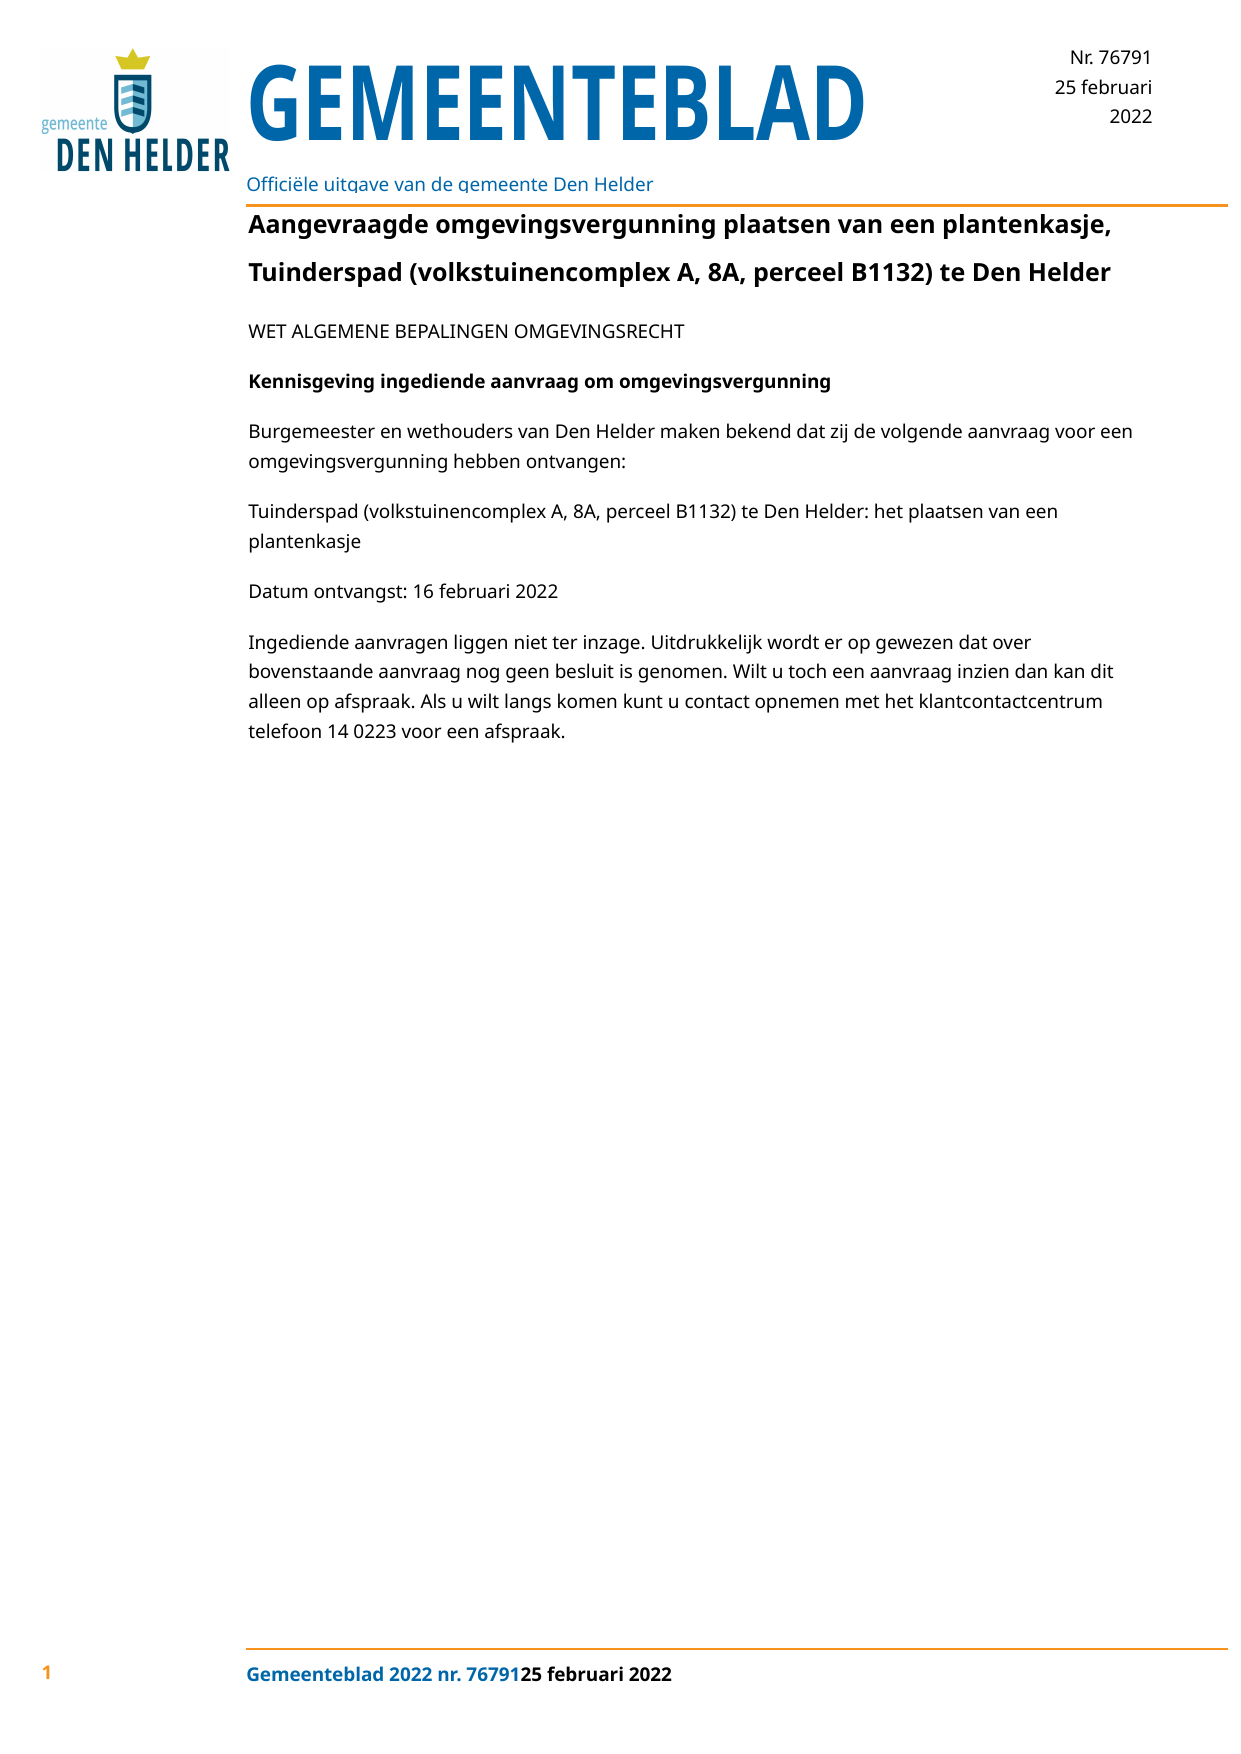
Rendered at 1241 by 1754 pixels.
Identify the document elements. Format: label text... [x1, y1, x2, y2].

text Aangevraagde omgevingsvergunning plaatsen van een plantenkasje, Tuinderspad (volkstuinencomplex A, 8A, perceel B1132) te Den Helder [248, 207, 1152, 288]
text WET ALGEMENE BEPALINGEN OMGEVINGSRECHT [248, 318, 1152, 344]
picture [100, 154, 106, 172]
text Kennisgeving ingediende aanvraag om omgevingsvergunning [248, 368, 1152, 394]
text Datum ontvangst: 16 februari 2022 [248, 579, 1152, 604]
picture [130, 157, 135, 172]
picture [41, 47, 231, 172]
picture [220, 160, 224, 172]
picture [182, 144, 187, 165]
text Ingediende aanvragen liggen niet ter inzage. Uitdrukkelijk wordt er op gewezen dat over bovenstaande aanvraag nog geen besluit is genomen. Wilt u toch een aanvraag inzien dan kan dit alleen op afspraak. Als u wilt langs komen kunt u contact opnemen met het klantcontactcentrum telefoon 14 0223 voor een afspraak. [248, 629, 1152, 744]
text Burgemeester en wethouders van Den Helder maken bekend dat zij de volgende aanvraag voor een omgevingsvergunning hebben ontvangen: [248, 419, 1152, 474]
text Tuinderspad (volkstuinencomplex A, 8A, perceel B1132) te Den Helder: het plaatsen van een plantenkasje [248, 499, 1152, 554]
picture [63, 144, 68, 165]
